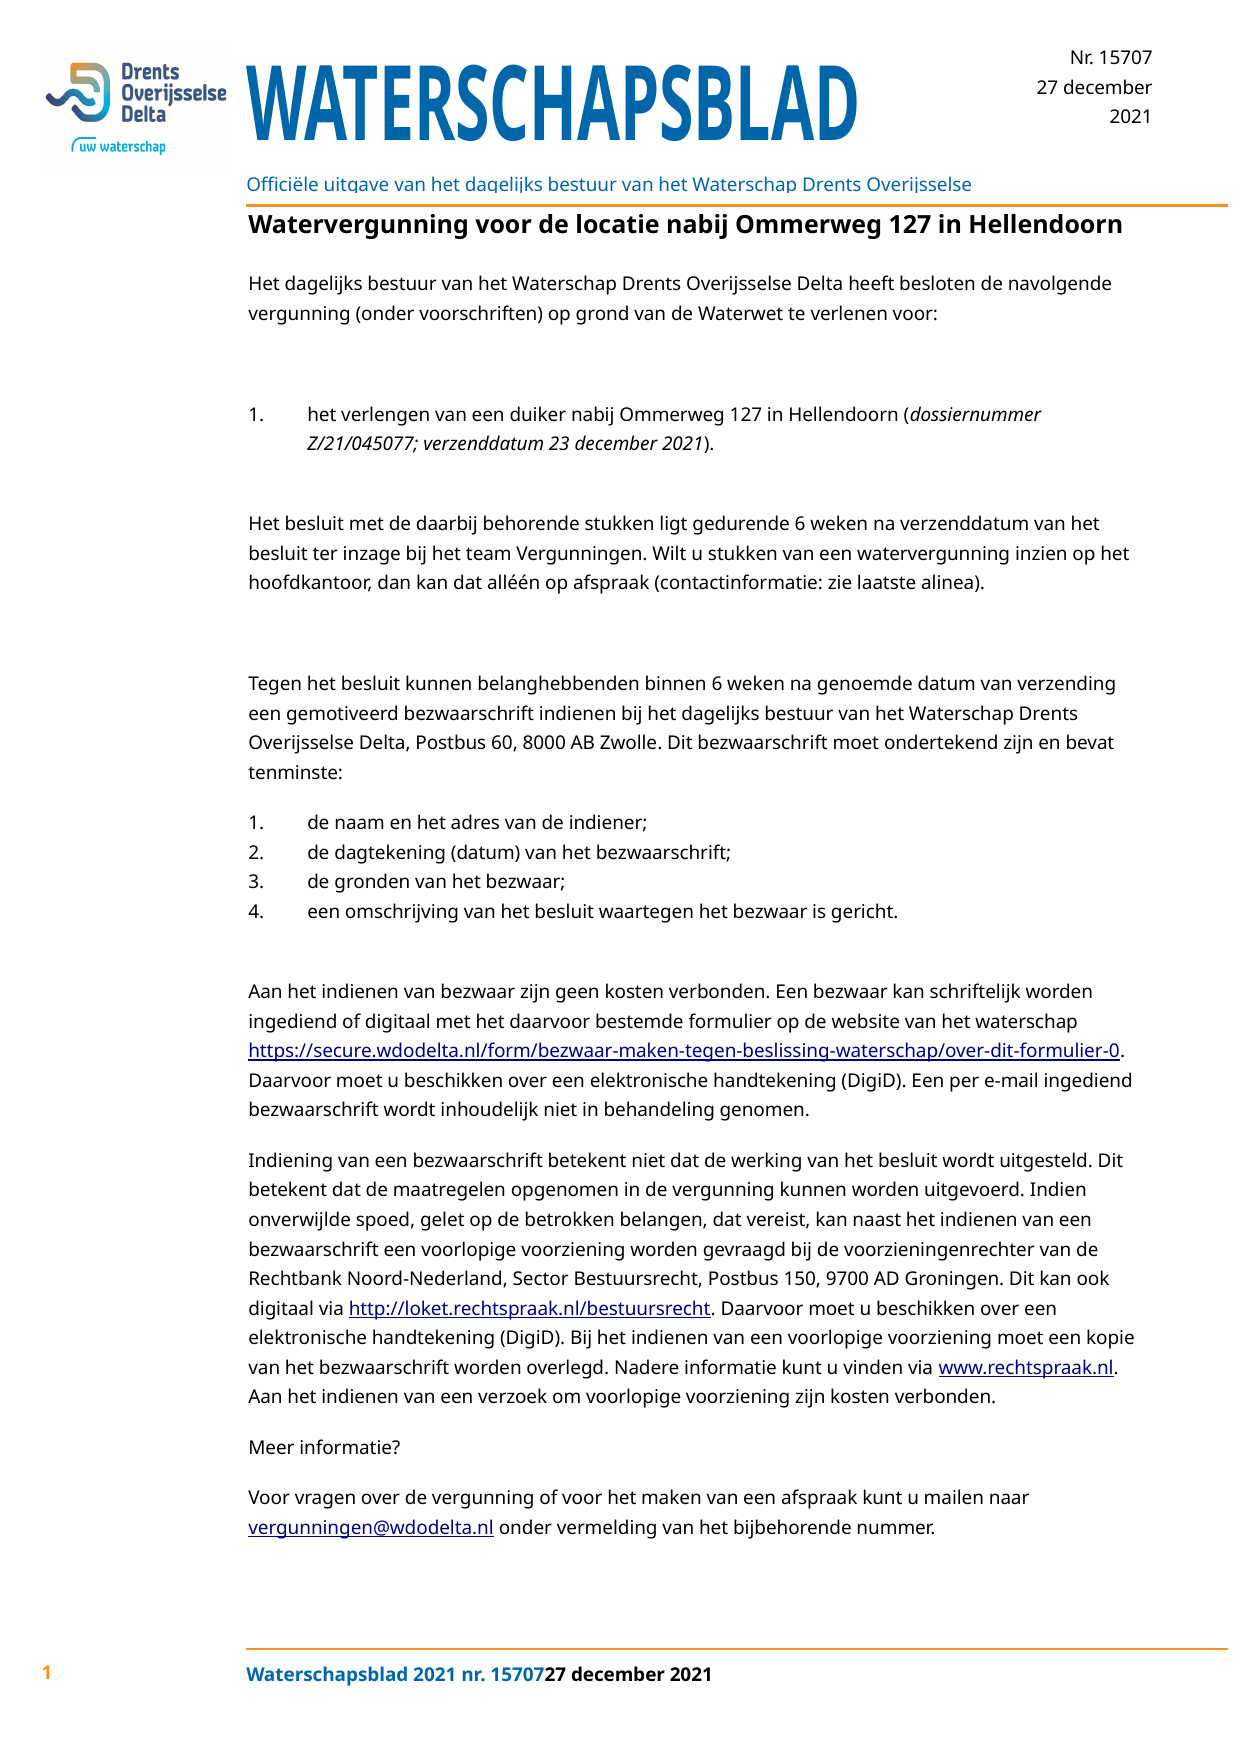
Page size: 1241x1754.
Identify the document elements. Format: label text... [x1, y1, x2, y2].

text Voor vragen over de vergunning of voor het maken van een afspraak kunt u mailen naar vergunningen@wdodelta.nl onder vermelding van het bijbehorende nummer. [248, 1484, 1152, 1540]
list de gronden van het bezwaar; [248, 869, 1152, 894]
picture [41, 47, 231, 172]
list een omschrijving van het besluit waartegen het bezwaar is gericht. [248, 898, 1152, 924]
text Aan het indienen van bezwaar zijn geen kosten verbonden. Een bezwaar kan schriftelijk worden ingediend of digitaal met het daarvoor bestemde formulier op de website van het waterschap https://secure.wdodelta.nl/form/bezwaar-maken-tegen-beslissing-waterschap/over-dit-formulier-0. Daarvoor moet u beschikken over een elektronische handtekening (DigiD). Een per e-mail ingediend bezwaarschrift wordt inhoudelijk niet in behandeling genomen. [248, 978, 1152, 1122]
text Watervergunning voor de locatie nabij Ommerweg 127 in Hellendoorn [248, 207, 1152, 241]
text Het dagelijks bestuur van het Waterschap Drents Overijsselse Delta heeft besloten de navolgende vergunning (onder voorschriften) op grond van de Waterwet te verlenen voor: [248, 270, 1152, 326]
text Het besluit met de daarbij behorende stukken ligt gedurende 6 weken na verzenddatum van het besluit ter inzage bij het team Vergunningen. Wilt u stukken van een watervergunning inzien op het hoofdkantoor, dan kan dat alléén op afspraak (contactinformatie: zie laatste alinea). [248, 510, 1152, 595]
list het verlengen van een duiker nabij Ommerweg 127 in Hellendoorn (dossiernummer Z/21/045077; verzenddatum 23 december 2021). [248, 401, 1152, 456]
text Meer informatie? [248, 1434, 1152, 1460]
list de dagtekening (datum) van het bezwaarschrift; [248, 839, 1152, 865]
list de naam en het adres van de indiener; [248, 809, 1152, 835]
text Indiening van een bezwaarschrift betekent niet dat de werking van het besluit wordt uitgesteld. Dit betekent dat de maatregelen opgenomen in de vergunning kunnen worden uitgevoerd. Indien onverwijlde spoed, gelet op de betrokken belangen, dat vereist, kan naast het indienen van een bezwaarschrift een voorlopige voorziening worden gevraagd bij de voorzieningenrechter van de Rechtbank Noord-Nederland, Sector Bestuursrecht, Postbus 150, 9700 AD Groningen. Dit kan ook digitaal via http://loket.rechtspraak.nl/bestuursrecht. Daarvoor moet u beschikken over een elektronische handtekening (DigiD). Bij het indienen van een voorlopige voorziening moet een kopie van het bezwaarschrift worden overlegd. Nadere informatie kunt u vinden via www.rechtspraak.nl. Aan het indienen van een verzoek om voorlopige voorziening zijn kosten verbonden. [248, 1147, 1152, 1409]
text Tegen het besluit kunnen belanghebbenden binnen 6 weken na genoemde datum van verzending een gemotiveerd bezwaarschrift indienen bij het dagelijks bestuur van het Waterschap Drents Overijsselse Delta, Postbus 60, 8000 AB Zwolle. Dit bezwaarschrift moet ondertekend zijn en bevat tenminste: [248, 670, 1152, 785]
